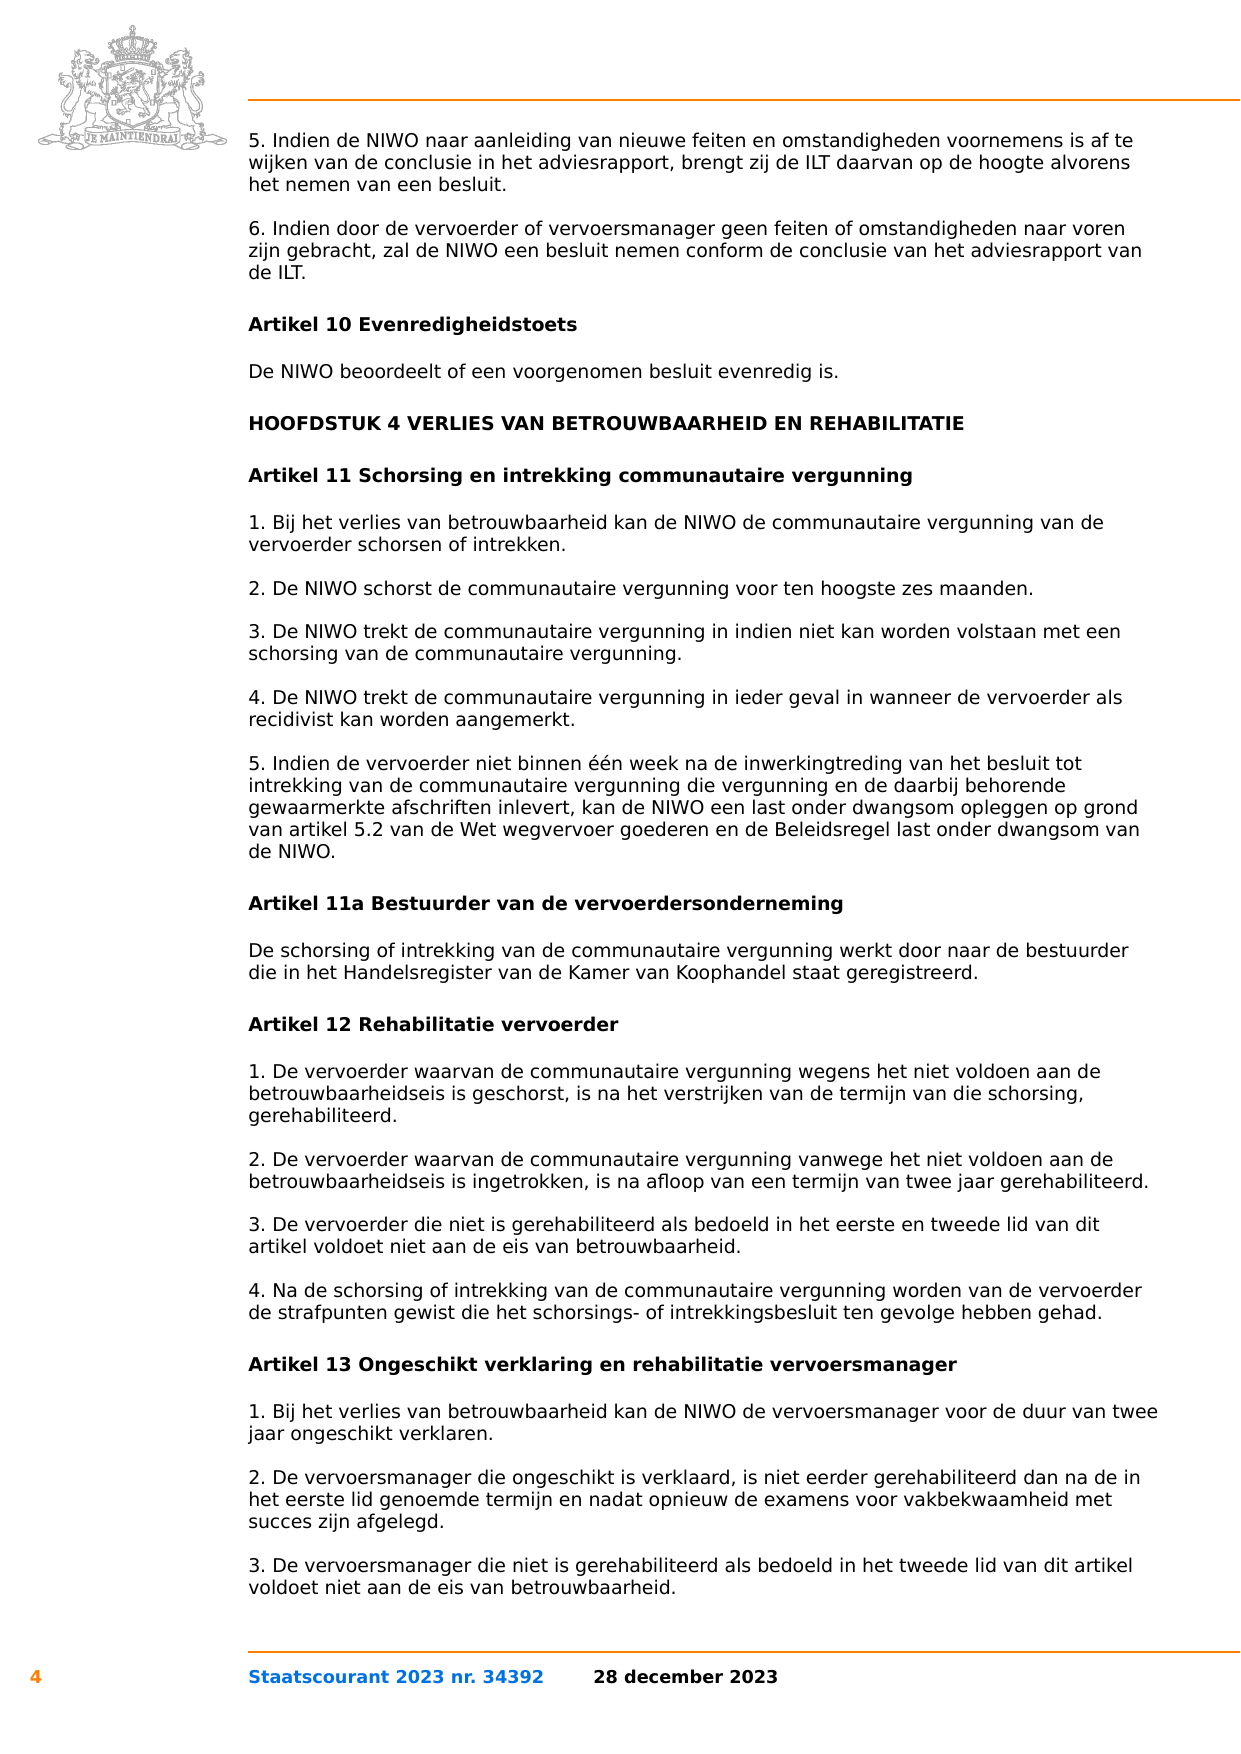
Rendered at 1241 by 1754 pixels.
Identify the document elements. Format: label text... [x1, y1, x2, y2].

text 5. Indien de NIWO naar aanleiding van nieuwe feiten en omstandigheden voornemens is af te wijken van de conclusie in het adviesrapport, brengt zij de ILT daarvan op de hoogte alvorens het nemen van een besluit. [248, 130, 1163, 196]
text 1. Bij het verlies van betrouwbaarheid kan de NIWO de vervoersmanager voor de duur van twee jaar ongeschikt verklaren. [248, 1401, 1163, 1445]
text 3. De NIWO trekt de communautaire vergunning in indien niet kan worden volstaan met een schorsing van de communautaire vergunning. [248, 621, 1163, 665]
picture [38, 25, 227, 150]
subtitle Artikel 13 Ongeschikt verklaring en rehabilitatie vervoersmanager [248, 1354, 1163, 1376]
text 3. De vervoersmanager die niet is gerehabiliteerd als bedoeld in het tweede lid van dit artikel voldoet niet aan de eis van betrouwbaarheid. [248, 1555, 1163, 1599]
text 2. De vervoerder waarvan de communautaire vergunning vanwege het niet voldoen aan de betrouwbaarheidseis is ingetrokken, is na afloop van een termijn van twee jaar gerehabiliteerd. [248, 1148, 1163, 1192]
text 1. Bij het verlies van betrouwbaarheid kan de NIWO de communautaire vergunning van de vervoerder schorsen of intrekken. [248, 512, 1163, 556]
text 1. De vervoerder waarvan de communautaire vergunning wegens het niet voldoen aan de betrouwbaarheidseis is geschorst, is na het verstrijken van de termijn van die schorsing, gerehabiliteerd. [248, 1061, 1163, 1127]
subtitle Artikel 11 Schorsing en intrekking communautaire vergunning [248, 464, 1163, 487]
text 4. Na de schorsing of intrekking van de communautaire vergunning worden van de vervoerder de strafpunten gewist die het schorsings- of intrekkingsbesluit ten gevolge hebben gehad. [248, 1280, 1163, 1324]
text 4. De NIWO trekt de communautaire vergunning in ieder geval in wanneer de vervoerder als recidivist kan worden aangemerkt. [248, 687, 1163, 731]
text 6. Indien door de vervoerder of vervoersmanager geen feiten of omstandigheden naar voren zijn gebracht, zal de NIWO een besluit nemen conform de conclusie van het adviesrapport van de ILT. [248, 218, 1163, 284]
subtitle Artikel 12 Rehabilitatie vervoerder [248, 1014, 1163, 1036]
subtitle HOOFDSTUK 4 VERLIES VAN BETROUWBAARHEID EN REHABILITATIE [248, 413, 1163, 434]
text 2. De vervoersmanager die ongeschikt is verklaard, is niet eerder gerehabiliteerd dan na de in het eerste lid genoemde termijn en nadat opnieuw de examens voor vakbekwaamheid met succes zijn afgelegd. [248, 1467, 1163, 1533]
subtitle Artikel 11a Bestuurder van de vervoerdersonderneming [248, 893, 1163, 915]
text De schorsing of intrekking van de communautaire vergunning werkt door naar de bestuurder die in het Handelsregister van de Kamer van Koophandel staat geregistreerd. [248, 940, 1163, 984]
text 3. De vervoerder die niet is gerehabiliteerd als bedoeld in het eerste en tweede lid van dit artikel voldoet niet aan de eis van betrouwbaarheid. [248, 1214, 1163, 1258]
text 2. De NIWO schorst de communautaire vergunning voor ten hoogste zes maanden. [248, 577, 1163, 599]
text De NIWO beoordeelt of een voorgenomen besluit evenredig is. [248, 361, 1163, 383]
text 5. Indien de vervoerder niet binnen één week na de inwerkingtreding van het besluit tot intrekking van de communautaire vergunning die vergunning en de daarbij behorende gewaarmerkte afschriften inlevert, kan de NIWO een last onder dwangsom opleggen op grond van artikel 5.2 van de Wet wegvervoer goederen en de Beleidsregel last onder dwangsom van de NIWO. [248, 753, 1163, 863]
subtitle Artikel 10 Evenredigheidstoets [248, 314, 1163, 336]
